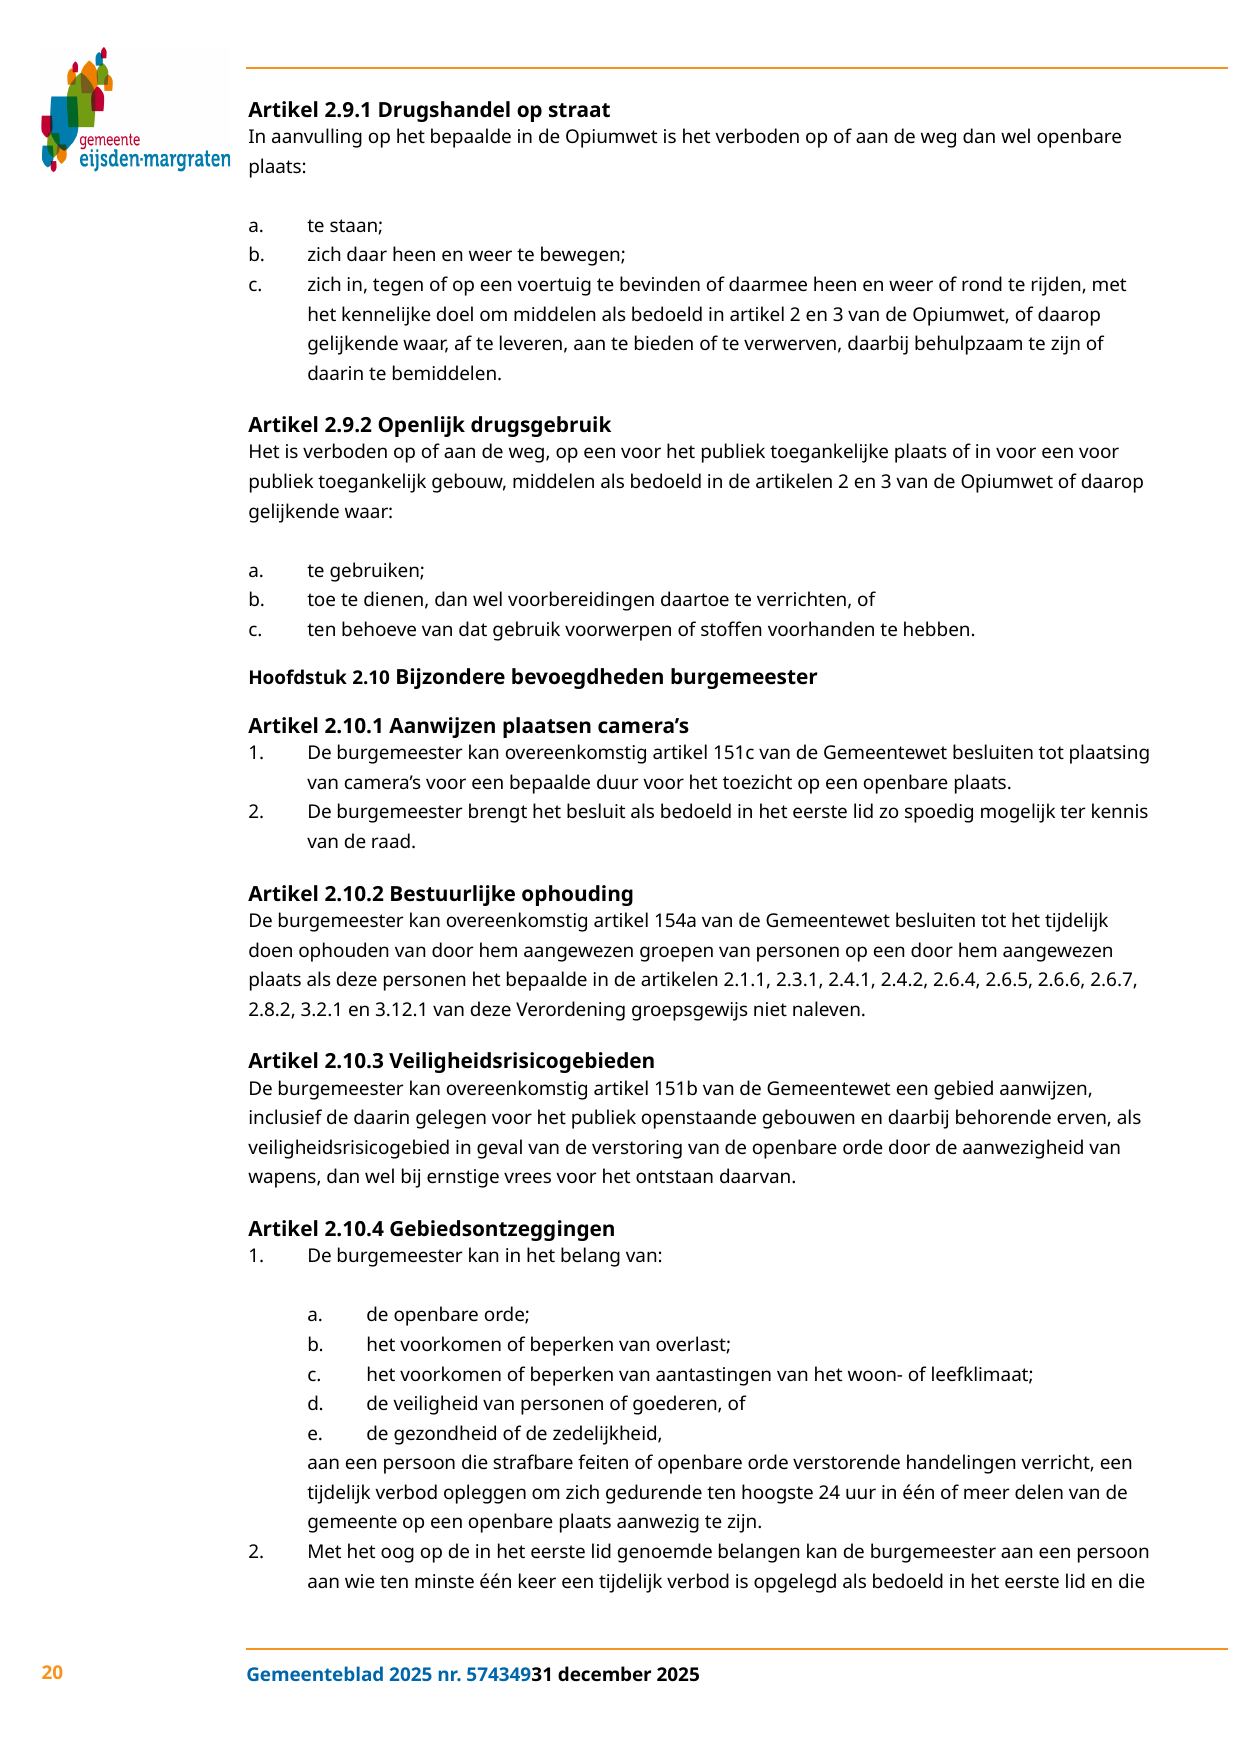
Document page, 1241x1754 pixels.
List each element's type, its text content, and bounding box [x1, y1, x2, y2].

text In aanvulling op het bepaalde in de Opiumwet is het verboden op of aan de weg dan wel openbare plaats: [248, 123, 1152, 178]
list te gebruiken; [248, 557, 1152, 583]
list De burgemeester kan overeenkomstig artikel 151c van de Gemeentewet besluiten tot plaatsing van camera’s voor een bepaalde duur voor het toezicht op een openbare plaats. [248, 739, 1152, 795]
text Artikel 2.10.2 Bestuurlijke ophouding [248, 879, 1152, 907]
list zich in, tegen of op een voertuig te bevinden of daarmee heen en weer of rond te rijden, met het kennelijke doel om middelen als bedoeld in artikel 2 en 3 van de Opiumwet, of daarop gelijkende waar, af te leveren, aan te bieden of te verwerven, daarbij behulpzaam te zijn of daarin te bemiddelen. [248, 271, 1152, 386]
text Artikel 2.10.1 Aanwijzen plaatsen camera’s [248, 711, 1152, 739]
list het voorkomen of beperken van overlast; [307, 1331, 1152, 1357]
list De burgemeester kan in het belang van: [248, 1242, 1152, 1268]
text De burgemeester kan overeenkomstig artikel 154a van de Gemeentewet besluiten tot het tijdelijk doen ophouden van door hem aangewezen groepen van personen op een door hem aangewezen plaats als deze personen het bepaalde in de artikelen 2.1.1, 2.3.1, 2.4.1, 2.4.2, 2.6.4, 2.6.5, 2.6.6, 2.6.7, 2.8.2, 3.2.1 en 3.12.1 van deze Verordening groepsgewijs niet naleven. [248, 907, 1152, 1022]
list de gezondheid of de zedelijkheid, [307, 1420, 1152, 1446]
text Artikel 2.9.1 Drugshandel op straat [248, 95, 1152, 123]
list aan een persoon die strafbare feiten of openbare orde verstorende handelingen verricht, een tijdelijk verbod opleggen om zich gedurende ten hoogste 24 uur in één of meer delen van de gemeente op een openbare plaats aanwezig te zijn. [248, 1449, 1152, 1534]
list de openbare orde; [307, 1302, 1152, 1327]
list Met het oog op de in het eerste lid genoemde belangen kan de burgemeester aan een persoon aan wie ten minste één keer een tijdelijk verbod is opgelegd als bedoeld in het eerste lid en die [248, 1538, 1152, 1593]
text Hoofdstuk 2.10 Bijzondere bevoegdheden burgemeester [248, 662, 1152, 690]
list te staan; [248, 212, 1152, 238]
list ten behoeve van dat gebruik voorwerpen of stoffen voorhanden te hebben. [248, 616, 1152, 642]
list de veiligheid van personen of goederen, of [307, 1390, 1152, 1416]
list toe te dienen, dan wel voorbereidingen daartoe te verrichten, of [248, 587, 1152, 612]
text De burgemeester kan overeenkomstig artikel 151b van de Gemeentewet een gebied aanwijzen, inclusief de daarin gelegen voor het publiek openstaande gebouwen en daarbij behorende erven, als veiligheidsrisicogebied in geval van de verstoring van de openbare orde door de aanwezigheid van wapens, dan wel bij ernstige vrees voor het ontstaan daarvan. [248, 1075, 1152, 1189]
text Artikel 2.10.4 Gebiedsontzeggingen [248, 1214, 1152, 1242]
picture [41, 47, 231, 172]
list zich daar heen en weer te bewegen; [248, 242, 1152, 267]
list het voorkomen of beperken van aantastingen van het woon- of leefklimaat; [307, 1361, 1152, 1386]
text Artikel 2.10.3 Veiligheidsrisicogebieden [248, 1046, 1152, 1075]
text Artikel 2.9.2 Openlijk drugsgebruik [248, 410, 1152, 439]
list De burgemeester brengt het besluit als bedoeld in het eerste lid zo spoedig mogelijk ter kennis van de raad. [248, 799, 1152, 854]
text Het is verboden op of aan de weg, op een voor het publiek toegankelijke plaats of in voor een voor publiek toegankelijk gebouw, middelen als bedoeld in de artikelen 2 en 3 van de Opiumwet of daarop gelijkende waar: [248, 439, 1152, 524]
